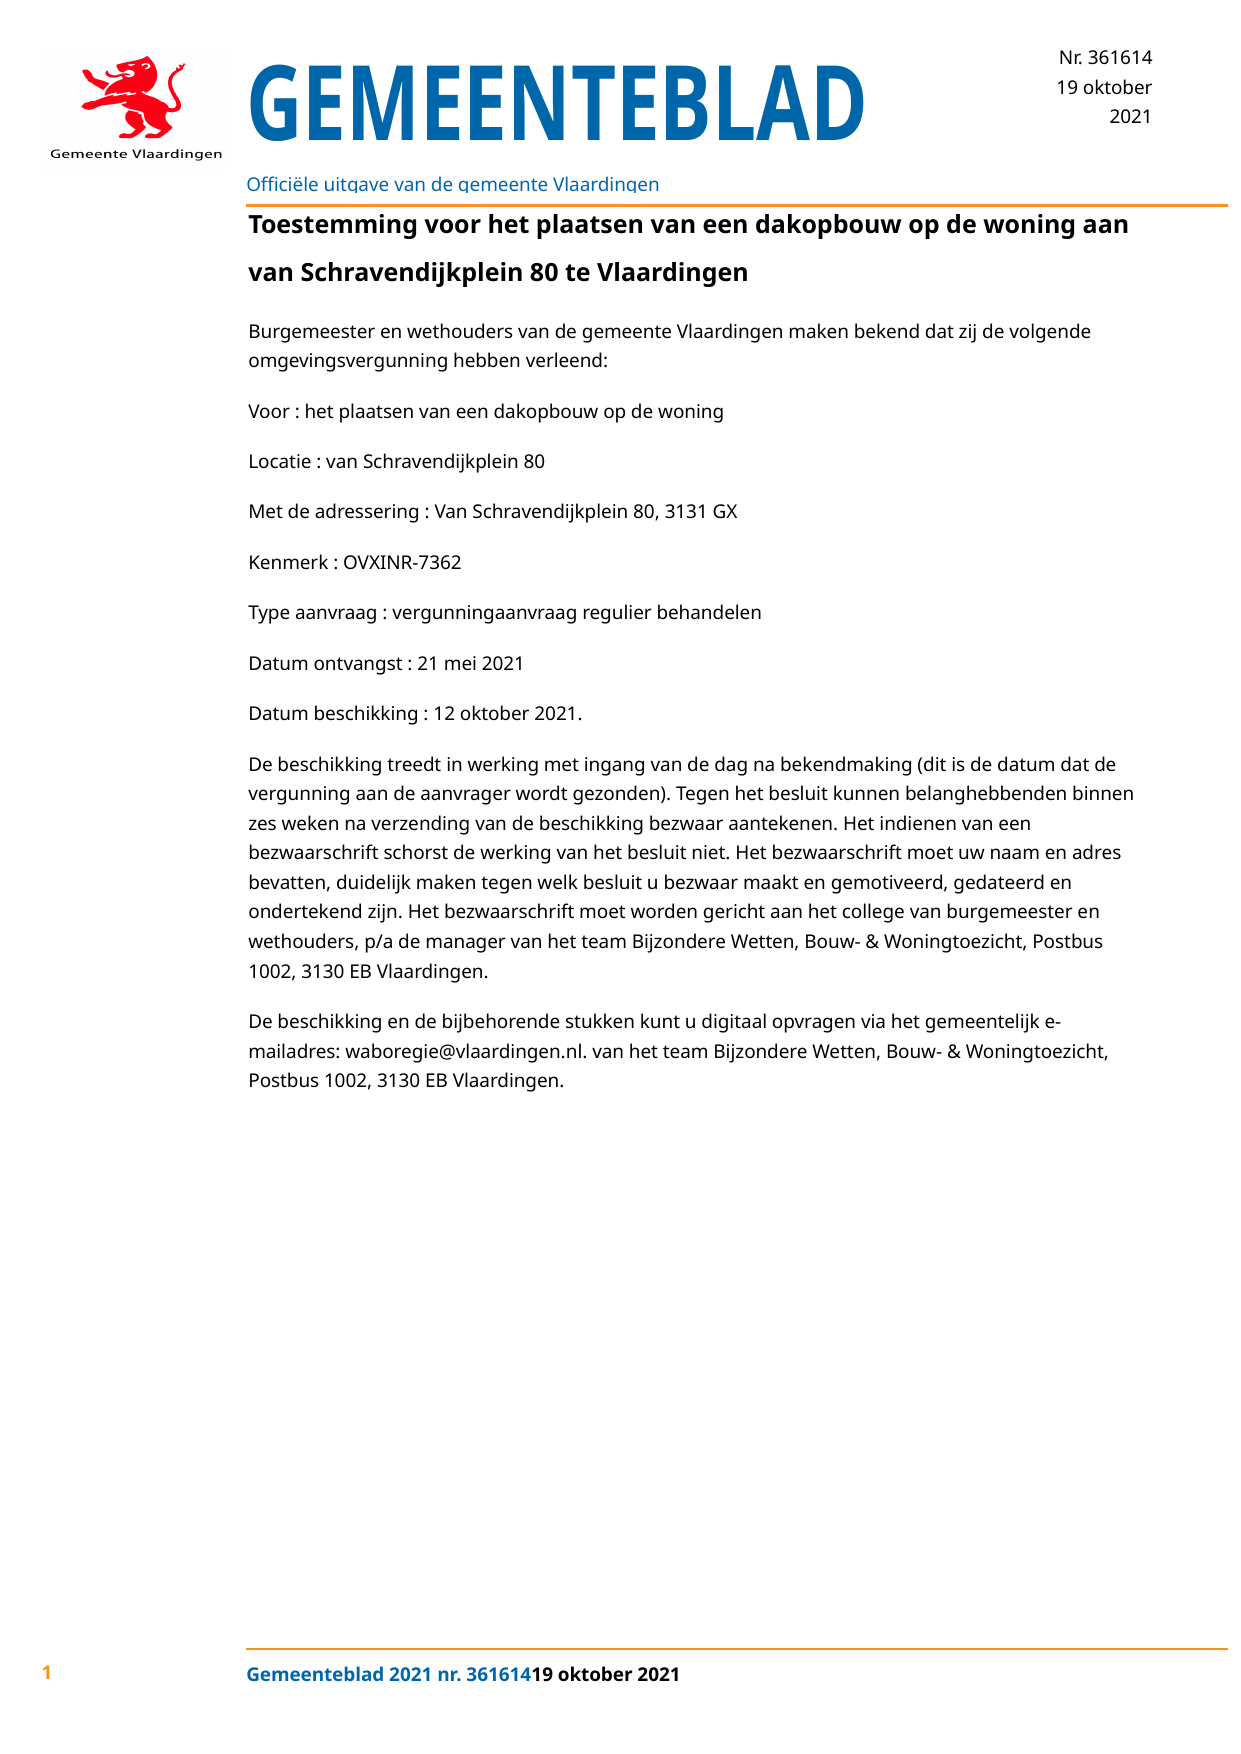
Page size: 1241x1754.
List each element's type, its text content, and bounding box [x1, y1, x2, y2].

text Voor : het plaatsen van een dakopbouw op de woning [248, 398, 1152, 424]
text De beschikking treedt in werking met ingang van de dag na bekendmaking (dit is de datum dat de vergunning aan de aanvrager wordt gezonden). Tegen het besluit kunnen belanghebbenden binnen zes weken na verzending van de beschikking bezwaar aantekenen. Het indienen van een bezwaarschrift schorst de werking van het besluit niet. Het bezwaarschrift moet uw naam en adres bevatten, duidelijk maken tegen welk besluit u bezwaar maakt en gemotiveerd, gedateerd en ondertekend zijn. Het bezwaarschrift moet worden gericht aan het college van burgemeester en wethouders, p/a de manager van het team Bijzondere Wetten, Bouw- & Woningtoezicht, Postbus 1002, 3130 EB Vlaardingen. [248, 751, 1152, 984]
text Type aanvraag : vergunningaanvraag regulier behandelen [248, 599, 1152, 625]
text Locatie : van Schravendijkplein 80 [248, 448, 1152, 474]
text Kenmerk : OVXINR-7362 [248, 549, 1152, 575]
text De beschikking en de bijbehorende stukken kunt u digitaal opvragen via het gemeentelijk e-mailadres: waboregie@vlaardingen.nl. van het team Bijzondere Wetten, Bouw- & Woningtoezicht, Postbus 1002, 3130 EB Vlaardingen. [248, 1008, 1152, 1093]
picture [41, 47, 231, 172]
text Datum beschikking : 12 oktober 2021. [248, 700, 1152, 726]
text Datum ontvangst : 21 mei 2021 [248, 650, 1152, 676]
text Burgemeester en wethouders van de gemeente Vlaardingen maken bekend dat zij de volgende omgevingsvergunning hebben verleend: [248, 318, 1152, 373]
text Met de adressering : Van Schravendijkplein 80, 3131 GX [248, 499, 1152, 524]
text Toestemming voor het plaatsen van een dakopbouw op de woning aan van Schravendijkplein 80 te Vlaardingen [248, 207, 1152, 288]
